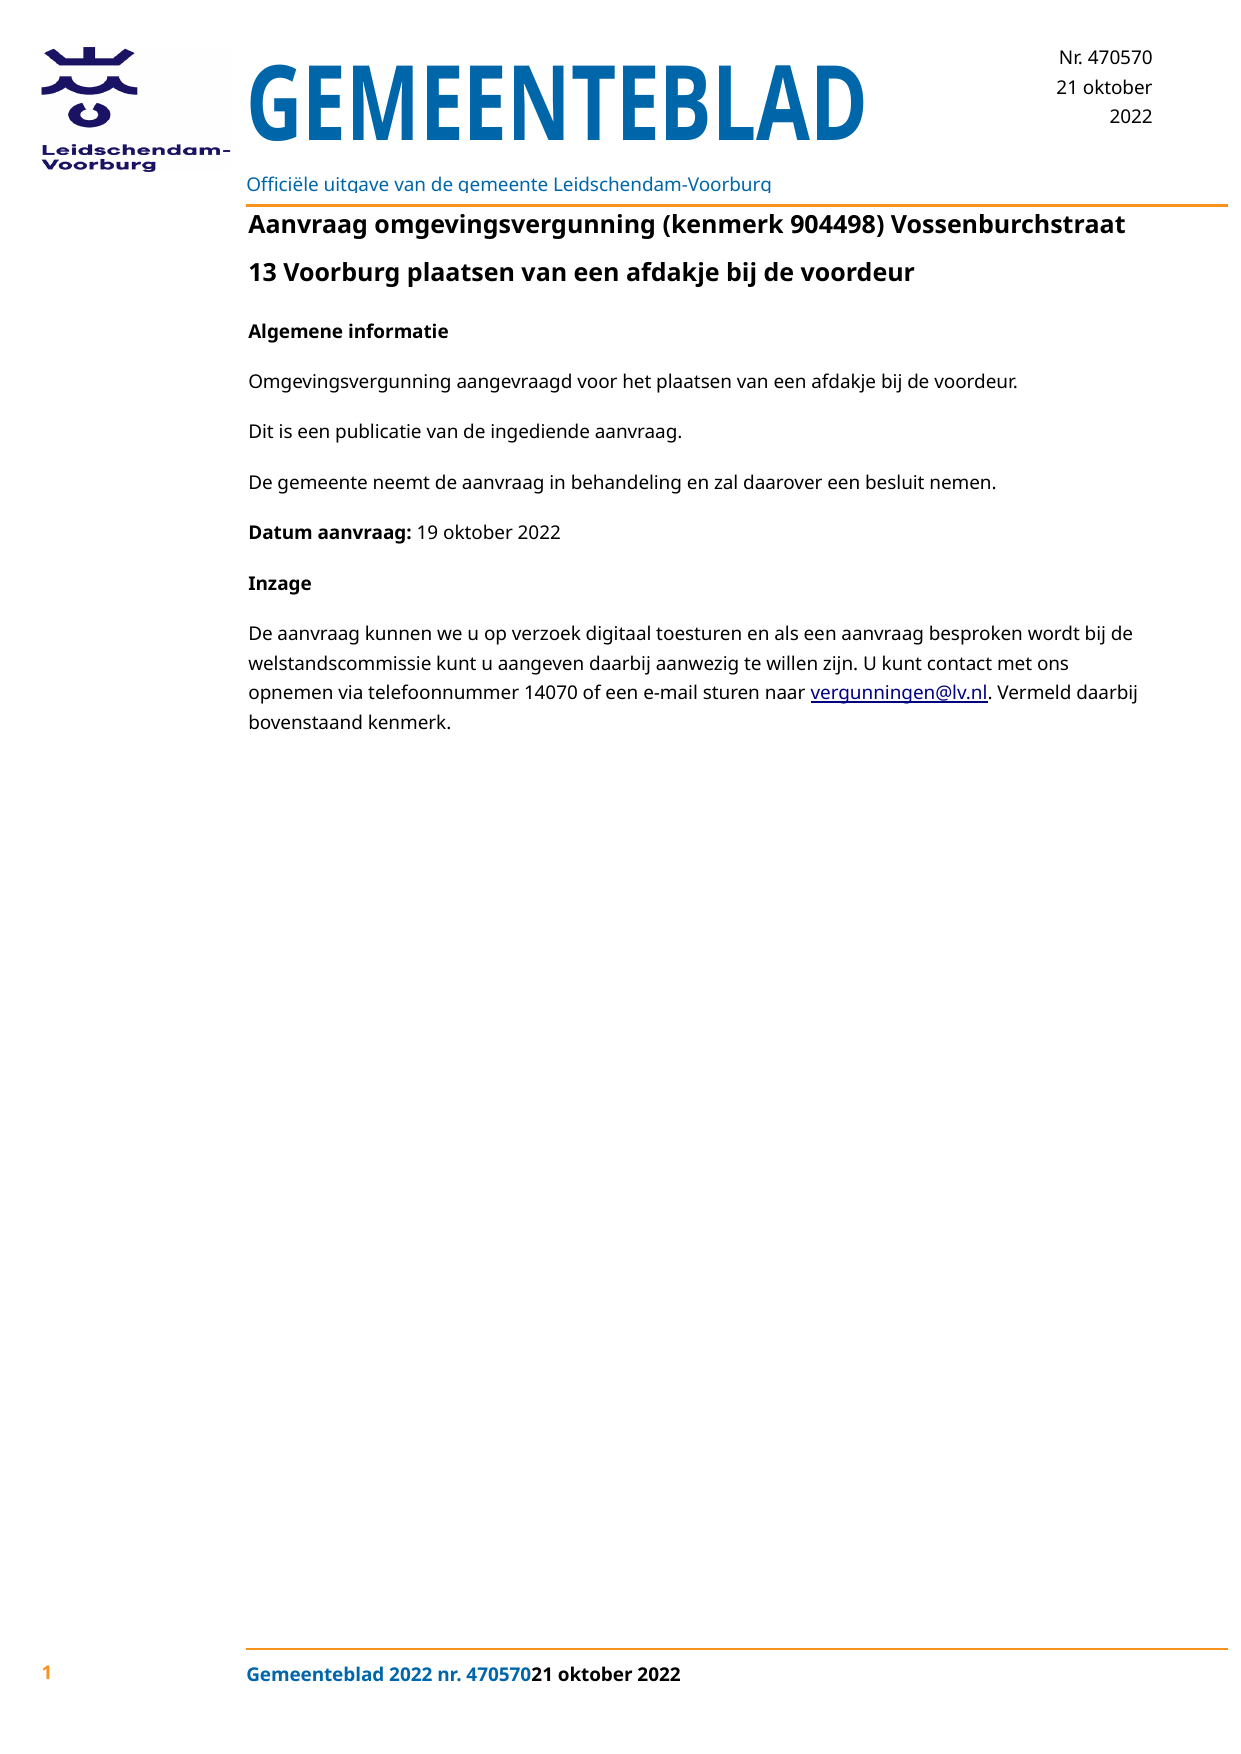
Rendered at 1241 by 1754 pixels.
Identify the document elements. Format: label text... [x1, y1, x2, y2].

text De gemeente neemt de aanvraag in behandeling en zal daarover een besluit nemen. [248, 469, 1152, 495]
text Aanvraag omgevingsvergunning (kenmerk 904498) Vossenburchstraat 13 Voorburg plaatsen van een afdakje bij de voordeur [248, 207, 1152, 288]
text Datum aanvraag: 19 oktober 2022 [248, 519, 1152, 545]
text Dit is een publicatie van de ingediende aanvraag. [248, 419, 1152, 444]
text Algemene informatie [248, 318, 1152, 344]
text De aanvraag kunnen we u op verzoek digitaal toesturen en als een aanvraag besproken wordt bij de welstandscommissie kunt u aangeven daarbij aanwezig te willen zijn. U kunt contact met ons opnemen via telefoonnummer 14070 of een e-mail sturen naar vergunningen@lv.nl. Vermeld daarbij bovenstaand kenmerk. [248, 620, 1152, 735]
text Inzage [248, 570, 1152, 596]
text Omgevingsvergunning aangevraagd voor het plaatsen van een afdakje bij de voordeur. [248, 368, 1152, 394]
picture [41, 47, 231, 172]
